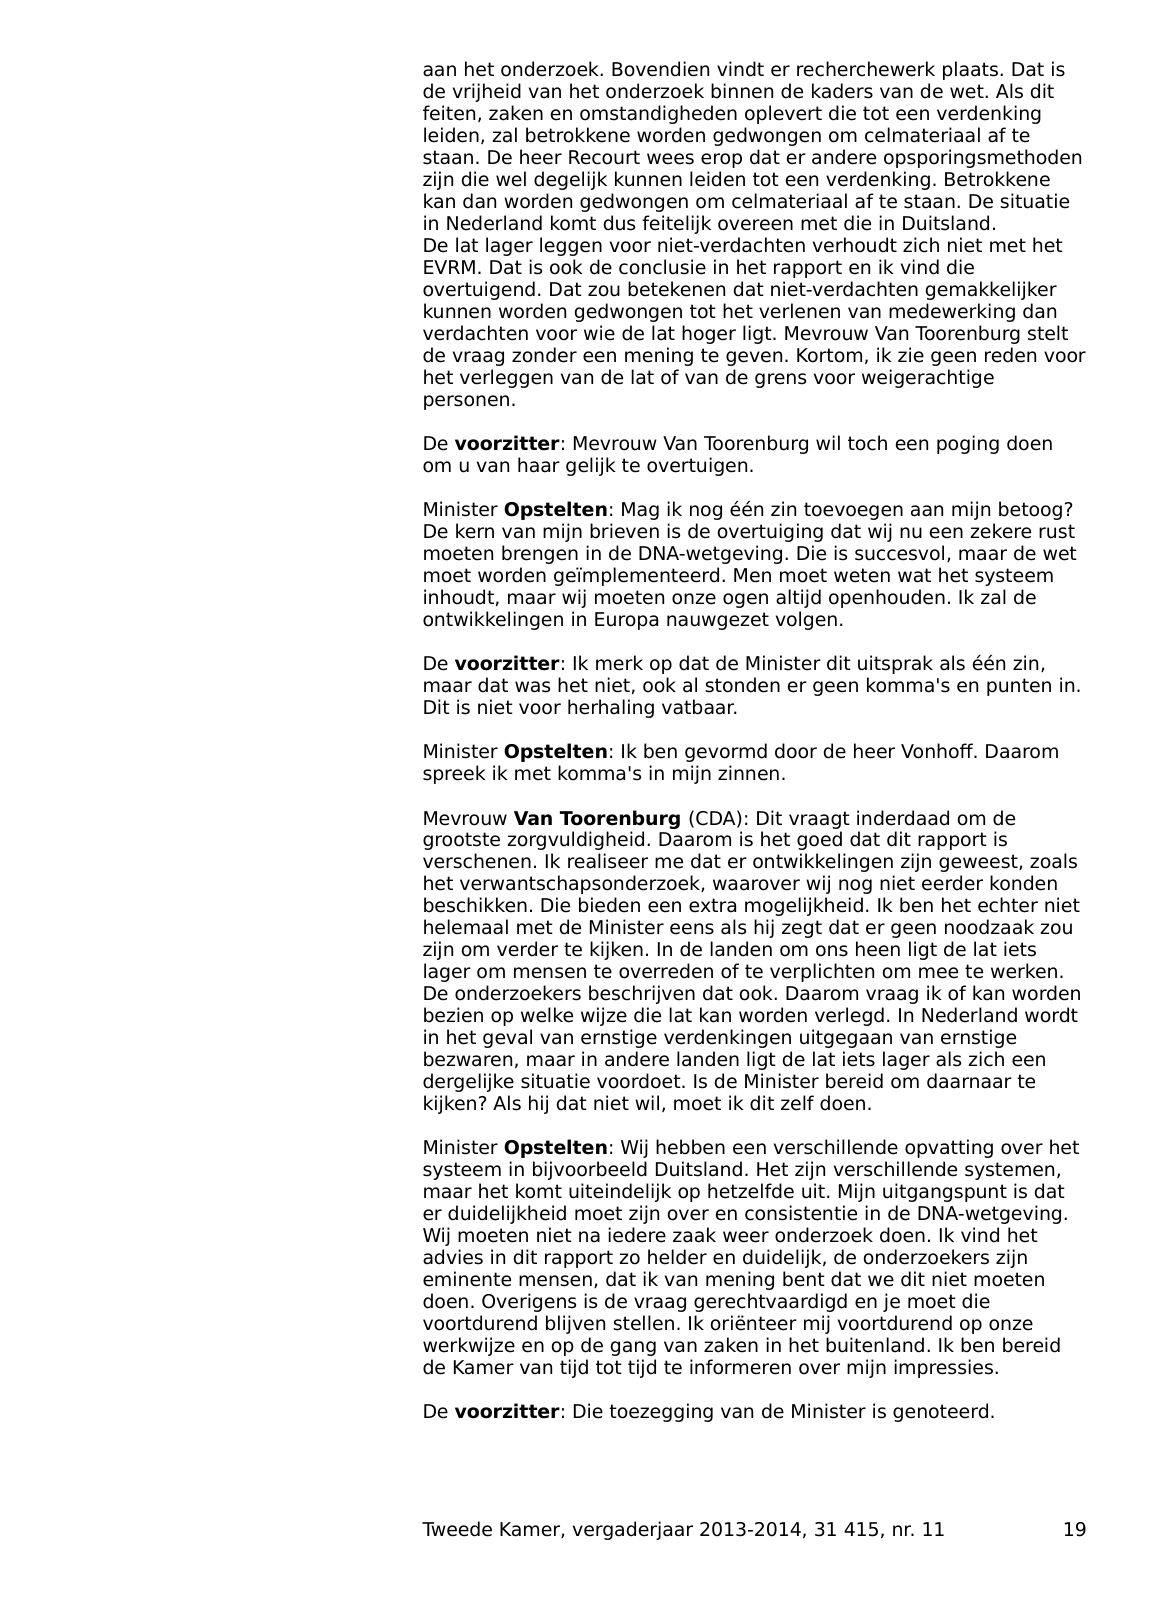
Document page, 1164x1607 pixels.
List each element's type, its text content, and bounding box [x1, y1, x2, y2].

text De lat lager leggen voor niet-verdachten verhoudt zich niet met het EVRM. Dat is ook de conclusie in het rapport en ik vind die overtuigend. Dat zou betekenen dat niet-verdachten gemakkelijker kunnen worden gedwongen tot het verlenen van medewerking dan verdachten voor wie de lat hoger ligt. Mevrouw Van Toorenburg stelt de vraag zonder een mening te geven. Kortom, ik zie geen reden voor het verleggen van de lat of van de grens voor weigerachtige personen. [422, 235, 1087, 411]
text De voorzitter: Mevrouw Van Toorenburg wil toch een poging doen om u van haar gelijk te overtuigen. [422, 433, 1087, 477]
text Minister Opstelten: Wij hebben een verschillende opvatting over het systeem in bijvoorbeeld Duitsland. Het zijn verschillende systemen, maar het komt uiteindelijk op hetzelfde uit. Mijn uitgangspunt is dat er duidelijkheid moet zijn over en consistentie in de DNA-wetgeving. Wij moeten niet na iedere zaak weer onderzoek doen. Ik vind het advies in dit rapport zo helder en duidelijk, de onderzoekers zijn eminente mensen, dat ik van mening bent dat we dit niet moeten doen. Overigens is de vraag gerechtvaardigd en je moet die voortdurend blijven stellen. Ik oriënteer mij voortdurend op onze werkwijze en op de gang van zaken in het buitenland. Ik ben bereid de Kamer van tijd tot tijd te informeren over mijn impressies. [422, 1137, 1087, 1379]
text De voorzitter: Ik merk op dat de Minister dit uitsprak als één zin, maar dat was het niet, ook al stonden er geen komma's en punten in. Dit is niet voor herhaling vatbaar. [422, 653, 1087, 719]
text Mevrouw Van Toorenburg (CDA): Dit vraagt inderdaad om de grootste zorgvuldigheid. Daarom is het goed dat dit rapport is verschenen. Ik realiseer me dat er ontwikkelingen zijn geweest, zoals het verwantschapsonderzoek, waarover wij nog niet eerder konden beschikken. Die bieden een extra mogelijkheid. Ik ben het echter niet helemaal met de Minister eens als hij zegt dat er geen noodzaak zou zijn om verder te kijken. In de landen om ons heen ligt de lat iets lager om mensen te overreden of te verplichten om mee te werken. De onderzoekers beschrijven dat ook. Daarom vraag ik of kan worden bezien op welke wijze die lat kan worden verlegd. In Nederland wordt in het geval van ernstige verdenkingen uitgegaan van ernstige bezwaren, maar in andere landen ligt de lat iets lager als zich een dergelijke situatie voordoet. Is de Minister bereid om daarnaar te kijken? Als hij dat niet wil, moet ik dit zelf doen. [422, 807, 1087, 1115]
text Minister Opstelten: Mag ik nog één zin toevoegen aan mijn betoog? De kern van mijn brieven is de overtuiging dat wij nu een zekere rust moeten brengen in de DNA-wetgeving. Die is succesvol, maar de wet moet worden geïmplementeerd. Men moet weten wat het systeem inhoudt, maar wij moeten onze ogen altijd openhouden. Ik zal de ontwikkelingen in Europa nauwgezet volgen. [422, 499, 1087, 631]
text Minister Opstelten: Ik ben gevormd door de heer Vonhoff. Daarom spreek ik met komma's in mijn zinnen. [422, 741, 1087, 785]
text aan het onderzoek. Bovendien vindt er recherchewerk plaats. Dat is de vrijheid van het onderzoek binnen de kaders van de wet. Als dit feiten, zaken en omstandigheden oplevert die tot een verdenking leiden, zal betrokkene worden gedwongen om celmateriaal af te staan. De heer Recourt wees erop dat er andere opsporingsmethoden zijn die wel degelijk kunnen leiden tot een verdenking. Betrokkene kan dan worden gedwongen om celmateriaal af te staan. De situatie in Nederland komt dus feitelijk overeen met die in Duitsland. [422, 59, 1087, 235]
text De voorzitter: Die toezegging van de Minister is genoteerd. [422, 1401, 1087, 1423]
